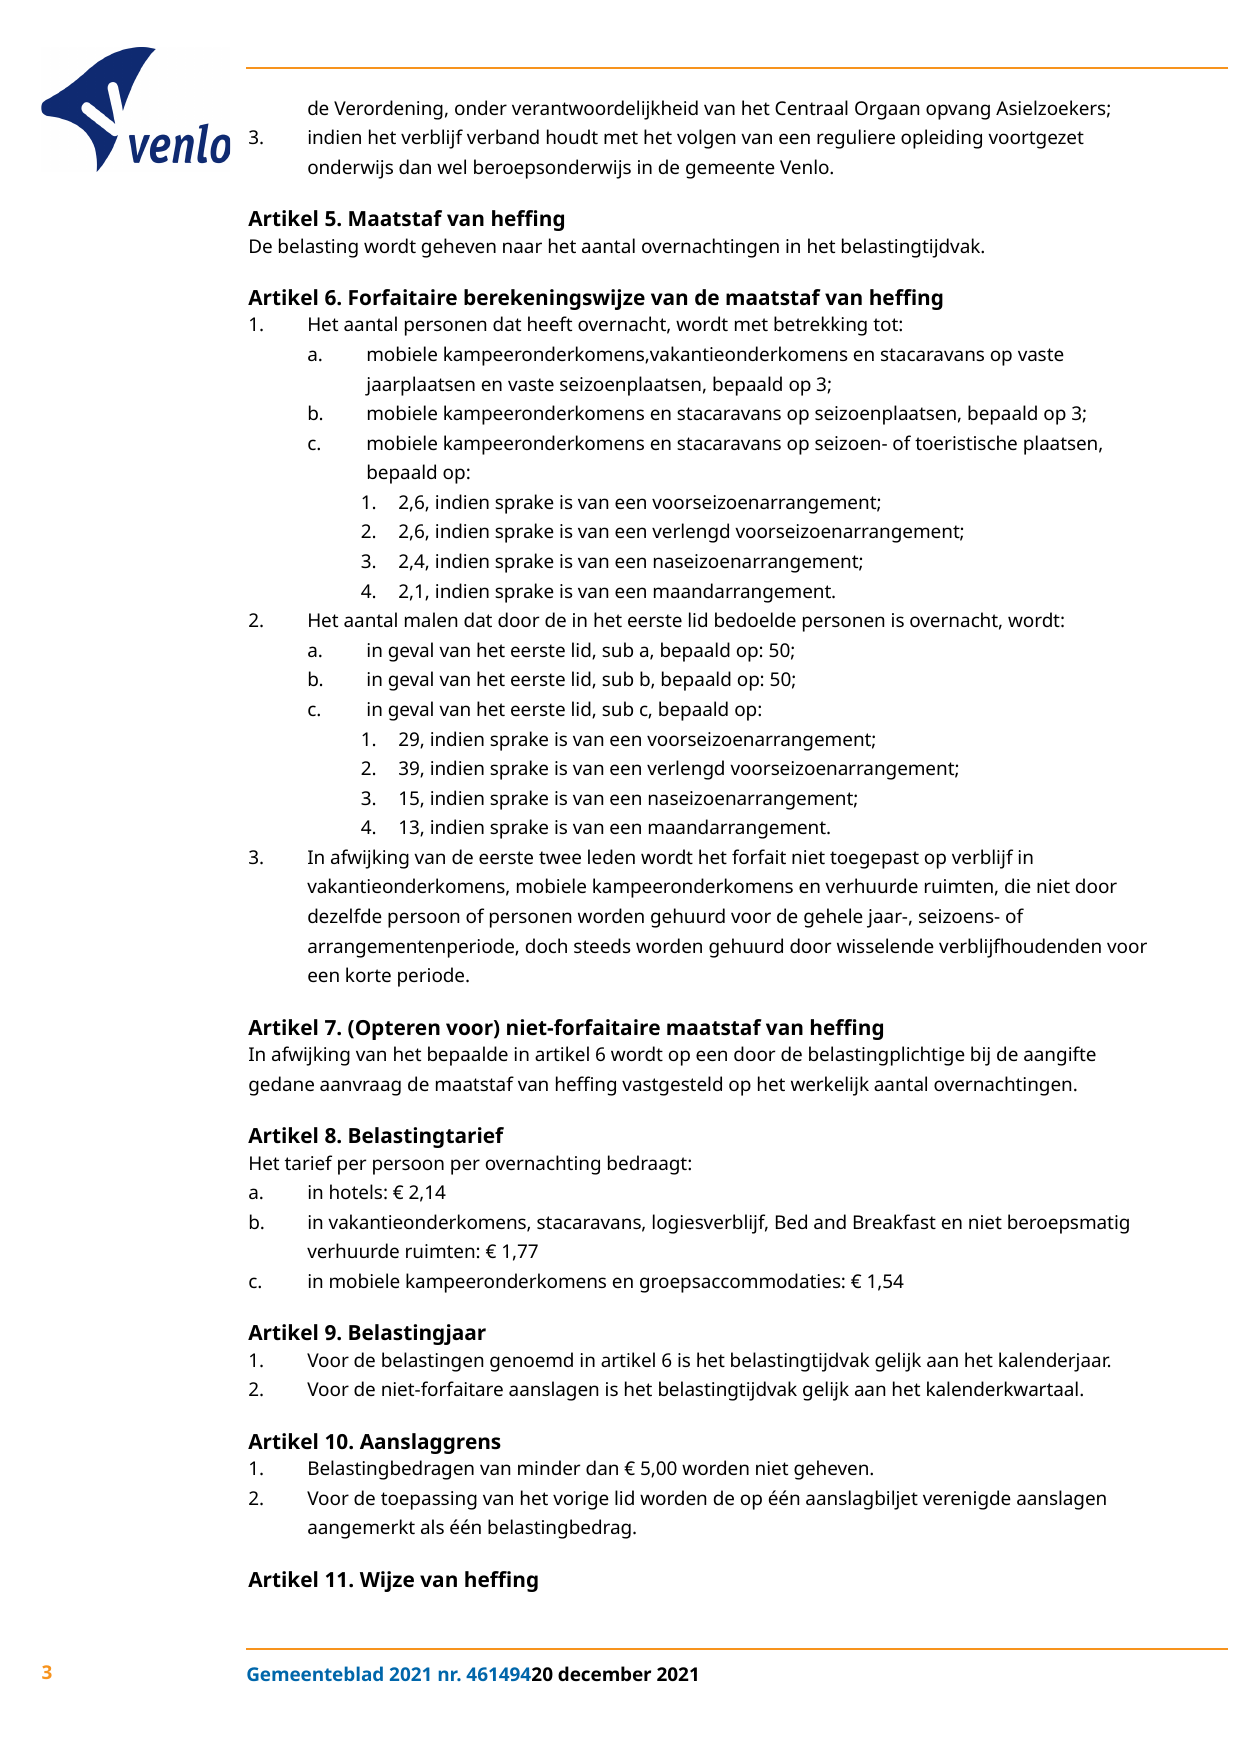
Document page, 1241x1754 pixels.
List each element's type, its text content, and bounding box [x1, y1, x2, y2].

picture [41, 47, 231, 172]
list 13, indien sprake is van een maandarrangement. [361, 814, 1152, 840]
list 2,4, indien sprake is van een naseizoenarrangement; [361, 548, 1152, 574]
text Artikel 7. (Opteren voor) niet-forfaitaire maatstaf van heffing [248, 1013, 1152, 1041]
list in geval van het eerste lid, sub a, bepaald op: 50; [307, 637, 1152, 663]
list Het aantal malen dat door de in het eerste lid bedoelde personen is overnacht, wordt: [248, 607, 1152, 633]
text Artikel 9. Belastingjaar [248, 1318, 1152, 1347]
text Het tarief per persoon per overnachting bedraagt: [248, 1150, 1152, 1176]
list in hotels: € 2,14 [248, 1179, 1152, 1205]
list 39, indien sprake is van een verlengd voorseizoenarrangement; [361, 755, 1152, 781]
text Artikel 8. Belastingtarief [248, 1121, 1152, 1150]
list 2,1, indien sprake is van een maandarrangement. [361, 578, 1152, 604]
list Voor de niet-forfaitare aanslagen is het belastingtijdvak gelijk aan het kalenderkwartaal. [248, 1377, 1152, 1402]
list 2,6, indien sprake is van een verlengd voorseizoenarrangement; [361, 519, 1152, 544]
text Artikel 10. Aanslaggrens [248, 1427, 1152, 1455]
list indien het verblijf verband houdt met het volgen van een reguliere opleiding voortgezet onderwijs dan wel beroepsonderwijs in de gemeente Venlo. [248, 124, 1152, 180]
list mobiele kampeeronderkomens en stacaravans op seizoen- of toeristische plaatsen, bepaald op: [307, 430, 1152, 485]
list In afwijking van de eerste twee leden wordt het forfait niet toegepast op verblijf in vakantieonderkomens, mobiele kampeeronderkomens en verhuurde ruimten, die niet door dezelfde persoon of personen worden gehuurd voor de gehele jaar-, seizoens- of arrangementenperiode, doch steeds worden gehuurd door wisselende verblijfhoudenden voor een korte periode. [248, 844, 1152, 988]
text Artikel 6. Forfaitaire berekeningswijze van de maatstaf van heffing [248, 283, 1152, 312]
list Voor de belastingen genoemd in artikel 6 is het belastingtijdvak gelijk aan het kalenderjaar. [248, 1347, 1152, 1373]
list in geval van het eerste lid, sub c, bepaald op: [307, 696, 1152, 722]
text Artikel 11. Wijze van heffing [248, 1565, 1152, 1593]
list Het aantal personen dat heeft overnacht, wordt met betrekking tot: [248, 312, 1152, 337]
list in mobiele kampeeronderkomens en groepsaccommodaties: € 1,54 [248, 1268, 1152, 1294]
list 15, indien sprake is van een naseizoenarrangement; [361, 785, 1152, 811]
list in geval van het eerste lid, sub b, bepaald op: 50; [307, 667, 1152, 692]
text De belasting wordt geheven naar het aantal overnachtingen in het belastingtijdvak. [248, 233, 1152, 258]
list 2,6, indien sprake is van een voorseizoenarrangement; [361, 489, 1152, 515]
list 29, indien sprake is van een voorseizoenarrangement; [361, 726, 1152, 752]
text Artikel 5. Maatstaf van heffing [248, 204, 1152, 233]
list mobiele kampeeronderkomens en stacaravans op seizoenplaatsen, bepaald op 3; [307, 400, 1152, 426]
list mobiele kampeeronderkomens,vakantieonderkomens en stacaravans op vaste jaarplaatsen en vaste seizoenplaatsen, bepaald op 3; [307, 341, 1152, 397]
text In afwijking van het bepaalde in artikel 6 wordt op een door de belastingplichtige bij de aangifte gedane aanvraag de maatstaf van heffing vastgesteld op het werkelijk aantal overnachtingen. [248, 1041, 1152, 1097]
list de Verordening, onder verantwoordelijkheid van het Centraal Orgaan opvang Asielzoekers; [248, 95, 1152, 121]
list Voor de toepassing van het vorige lid worden de op één aanslagbiljet verenigde aanslagen aangemerkt als één belastingbedrag. [248, 1485, 1152, 1540]
list Belastingbedragen van minder dan € 5,00 worden niet geheven. [248, 1455, 1152, 1481]
list in vakantieonderkomens, stacaravans, logiesverblijf, Bed and Breakfast en niet beroepsmatig verhuurde ruimten: € 1,77 [248, 1209, 1152, 1264]
